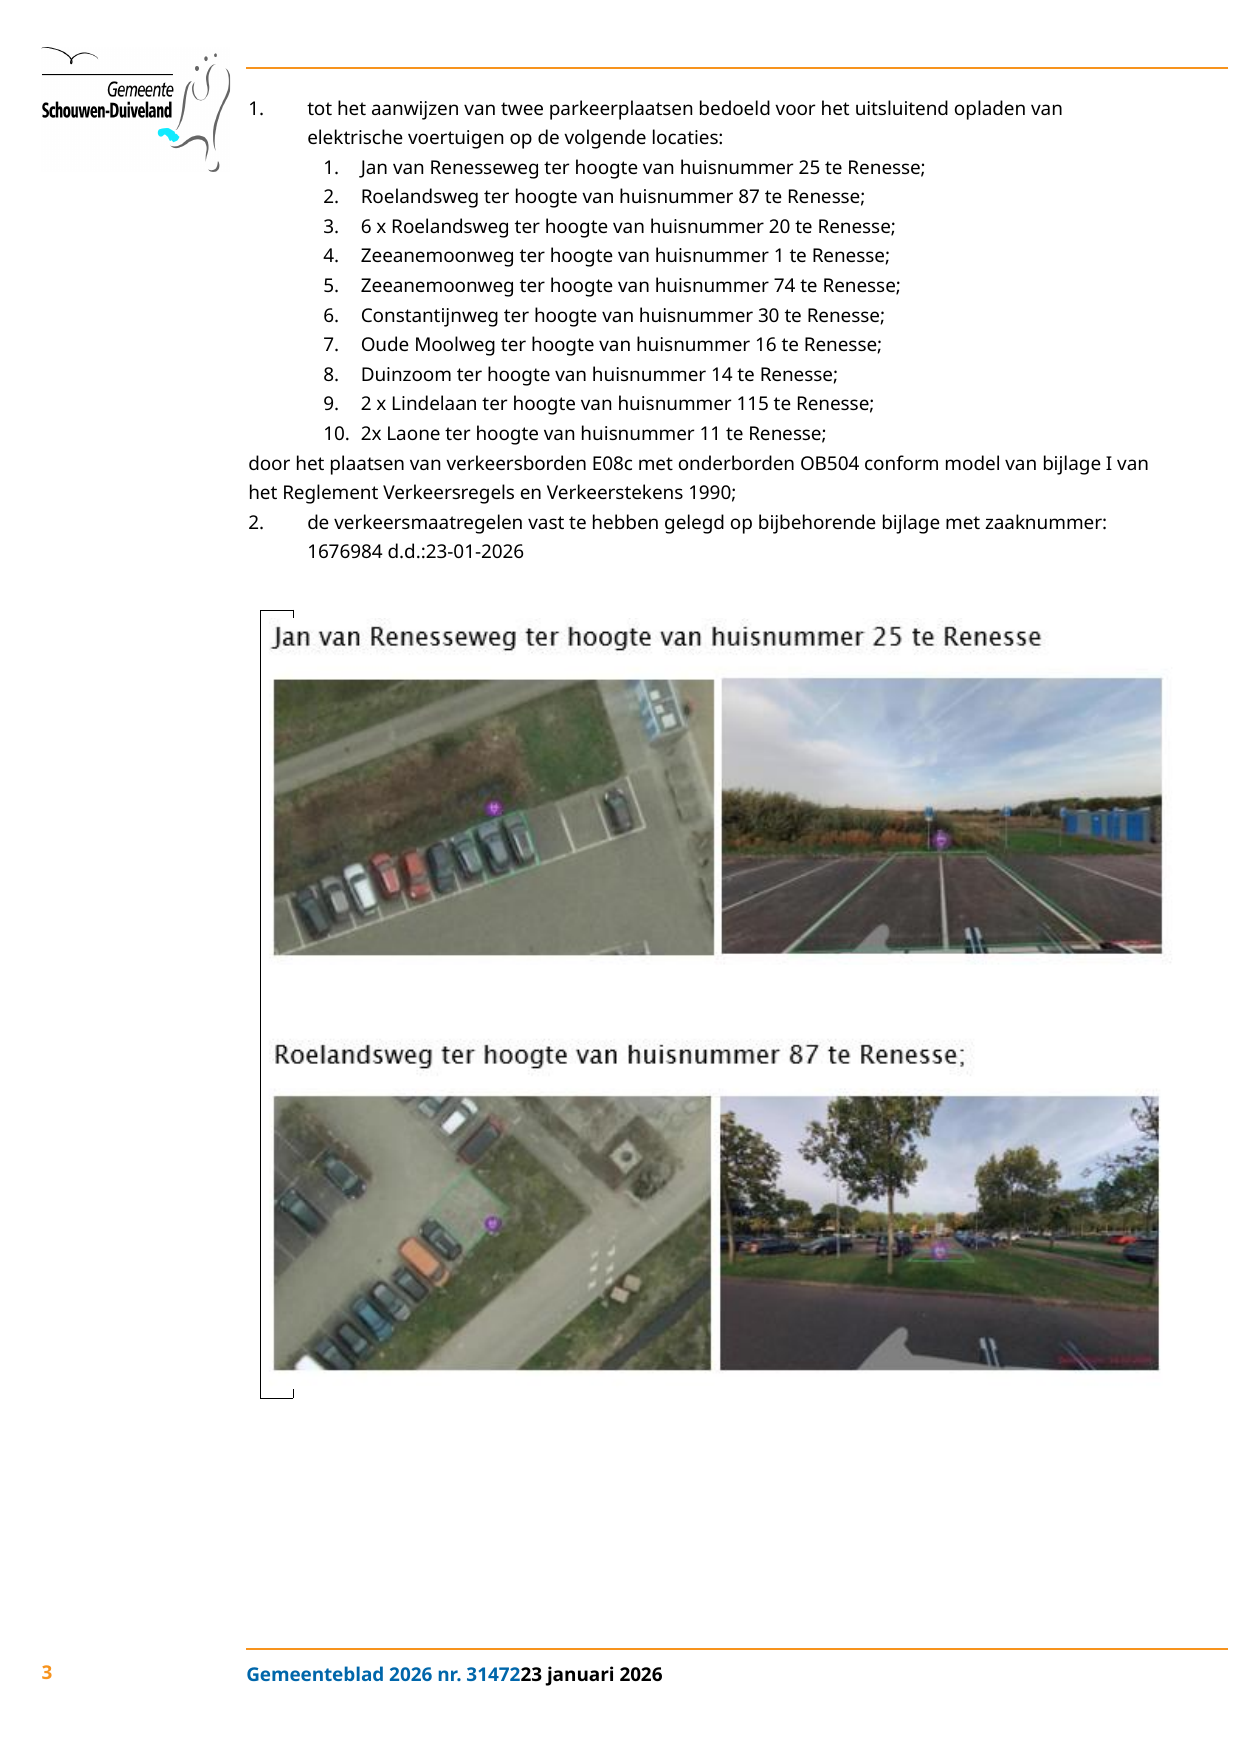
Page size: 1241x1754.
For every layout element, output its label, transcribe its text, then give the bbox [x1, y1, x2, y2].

picture [41, 47, 231, 172]
list Oude Moolweg ter hoogte van huisnummer 16 te Renesse; [323, 331, 1152, 357]
list Roelandsweg ter hoogte van huisnummer 87 te Renesse; [323, 183, 1152, 209]
text door het plaatsen van verkeersborden E08c met onderborden OB504 conform model van bijlage I van het Reglement Verkeersregels en Verkeerstekens 1990; [248, 450, 1152, 505]
list 2x Laone ter hoogte van huisnummer 11 te Renesse; [323, 420, 1152, 446]
list 1676984 d.d.:23-01-2026 [248, 538, 1152, 564]
list 2 x Lindelaan ter hoogte van huisnummer 115 te Renesse; [323, 391, 1152, 416]
list Duinzoom ter hoogte van huisnummer 14 te Renesse; [323, 361, 1152, 387]
list Jan van Renesseweg ter hoogte van huisnummer 25 te Renesse; [323, 154, 1152, 180]
list Zeeanemoonweg ter hoogte van huisnummer 1 te Renesse; [323, 243, 1152, 268]
list Zeeanemoonweg ter hoogte van huisnummer 74 te Renesse; [323, 272, 1152, 298]
list de verkeersmaatregelen vast te hebben gelegd op bijbehorende bijlage met zaaknummer: [248, 509, 1152, 535]
picture [268, 618, 1173, 1389]
list tot het aanwijzen van twee parkeerplaatsen bedoeld voor het uitsluitend opladen van elektrische voertuigen op de volgende locaties: [248, 95, 1152, 150]
list Constantijnweg ter hoogte van huisnummer 30 te Renesse; [323, 302, 1152, 328]
list 6 x Roelandsweg ter hoogte van huisnummer 20 te Renesse; [323, 213, 1152, 239]
